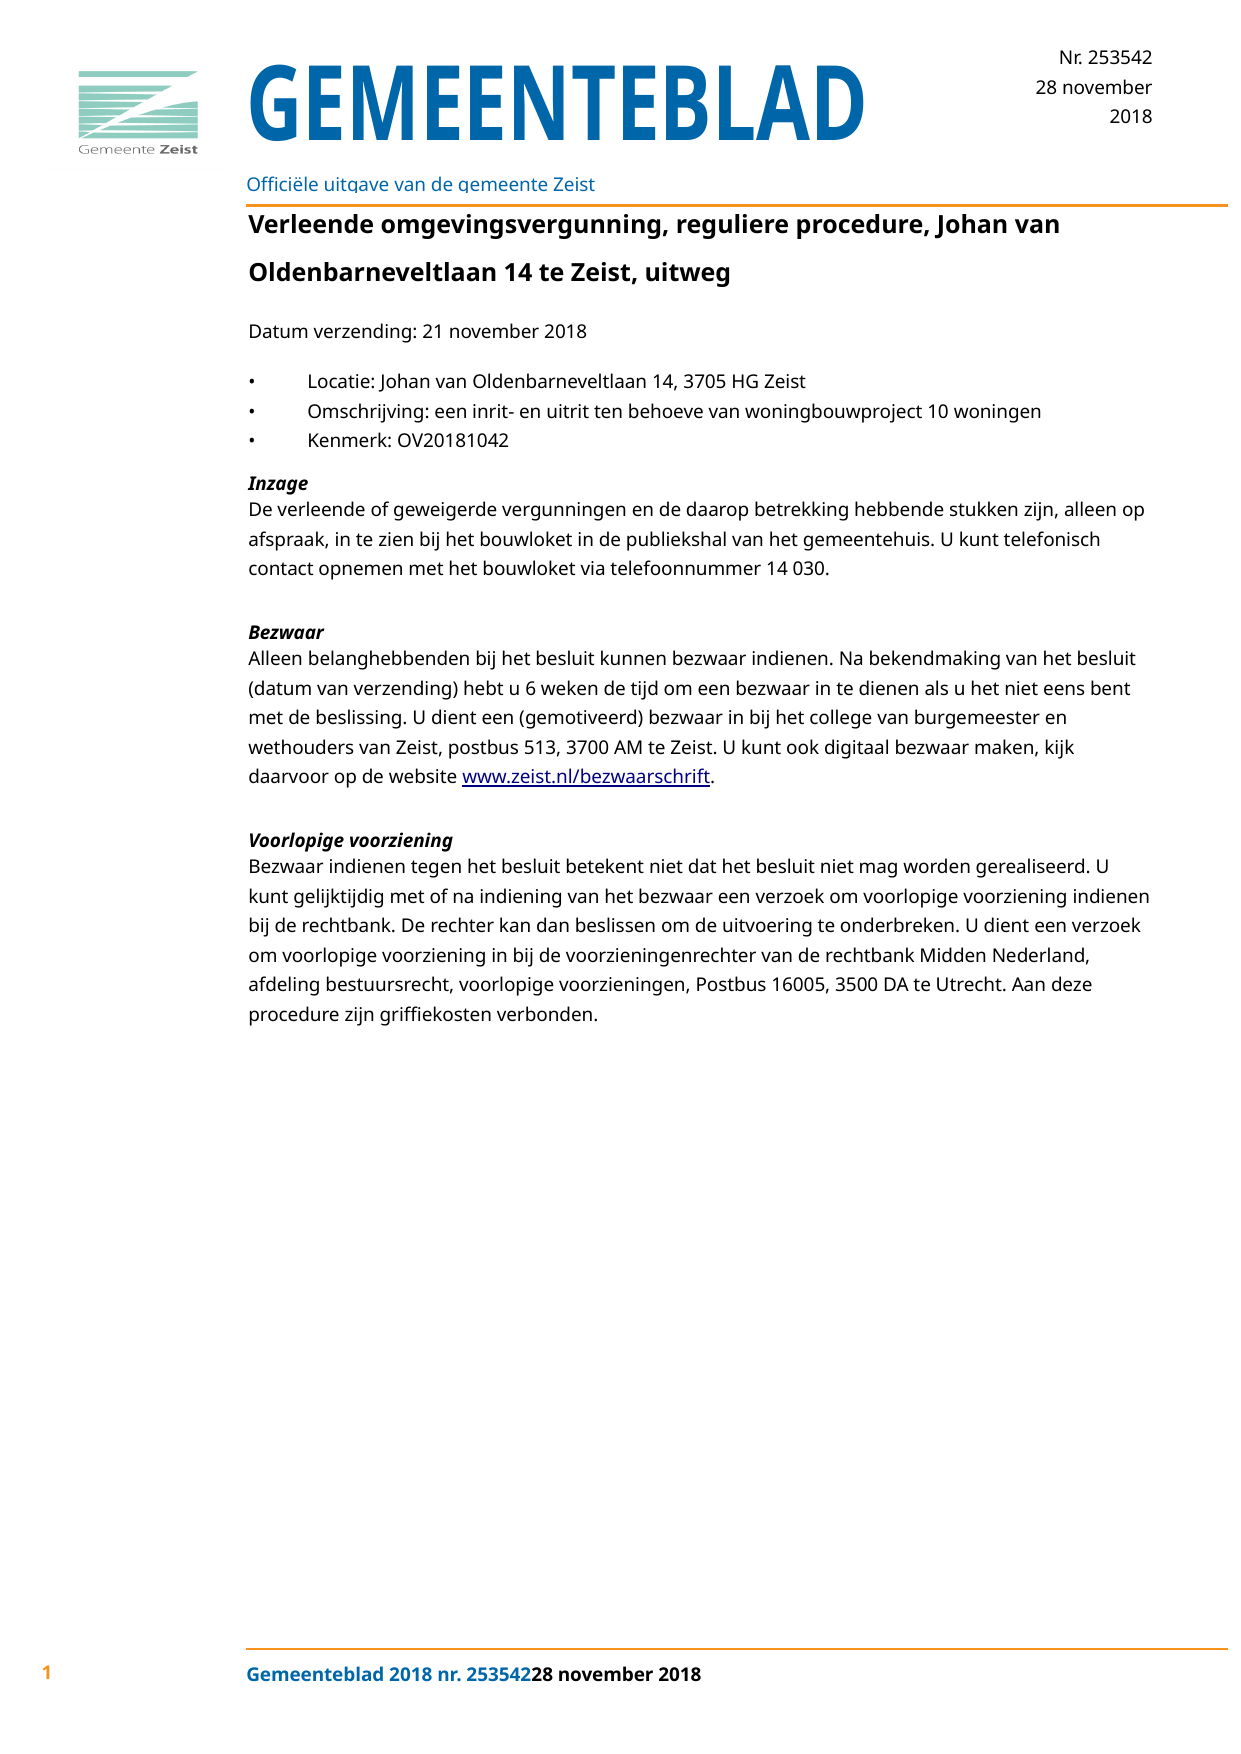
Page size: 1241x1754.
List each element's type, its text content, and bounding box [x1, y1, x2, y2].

list Omschrijving: een inrit- en uitrit ten behoeve van woningbouwproject 10 woningen [248, 398, 1152, 424]
text Alleen belanghebbenden bij het besluit kunnen bezwaar indienen. Na bekendmaking van het besluit (datum van verzending) hebt u 6 weken de tijd om een bezwaar in te dienen als u het niet eens bent met de beslissing. U dient een (gemotiveerd) bezwaar in bij het college van burgemeester en wethouders van Zeist, postbus 513, 3700 AM te Zeist. U kunt ook digitaal bezwaar maken, kijk daarvoor op de website www.zeist.nl/bezwaarschrift. [248, 645, 1152, 789]
list Kenmerk: OV20181042 [248, 427, 1152, 453]
text Verleende omgevingsvergunning, reguliere procedure, Johan van Oldenbarneveltlaan 14 te Zeist, uitweg [248, 207, 1152, 288]
list Locatie: Johan van Oldenbarneveltlaan 14, 3705 HG Zeist [248, 368, 1152, 394]
text Bezwaar [248, 619, 1152, 645]
text Datum verzending: 21 november 2018 [248, 318, 1152, 344]
text Voorlopige voorziening [248, 827, 1152, 853]
picture [41, 47, 231, 172]
text Inzage [248, 471, 1152, 496]
text Bezwaar indienen tegen het besluit betekent niet dat het besluit niet mag worden gerealiseerd. U kunt gelijktijdig met of na indiening van het bezwaar een verzoek om voorlopige voorziening indienen bij de rechtbank. De rechter kan dan beslissen om de uitvoering te onderbreken. U dient een verzoek om voorlopige voorziening in bij de voorzieningenrechter van de rechtbank Midden Nederland, afdeling bestuursrecht, voorlopige voorzieningen, Postbus 16005, 3500 DA te Utrecht. Aan deze procedure zijn griffiekosten verbonden. [248, 853, 1152, 1027]
text De verleende of geweigerde vergunningen en de daarop betrekking hebbende stukken zijn, alleen op afspraak, in te zien bij het bouwloket in de publiekshal van het gemeentehuis. U kunt telefonisch contact opnemen met het bouwloket via telefoonnummer 14 030. [248, 496, 1152, 581]
